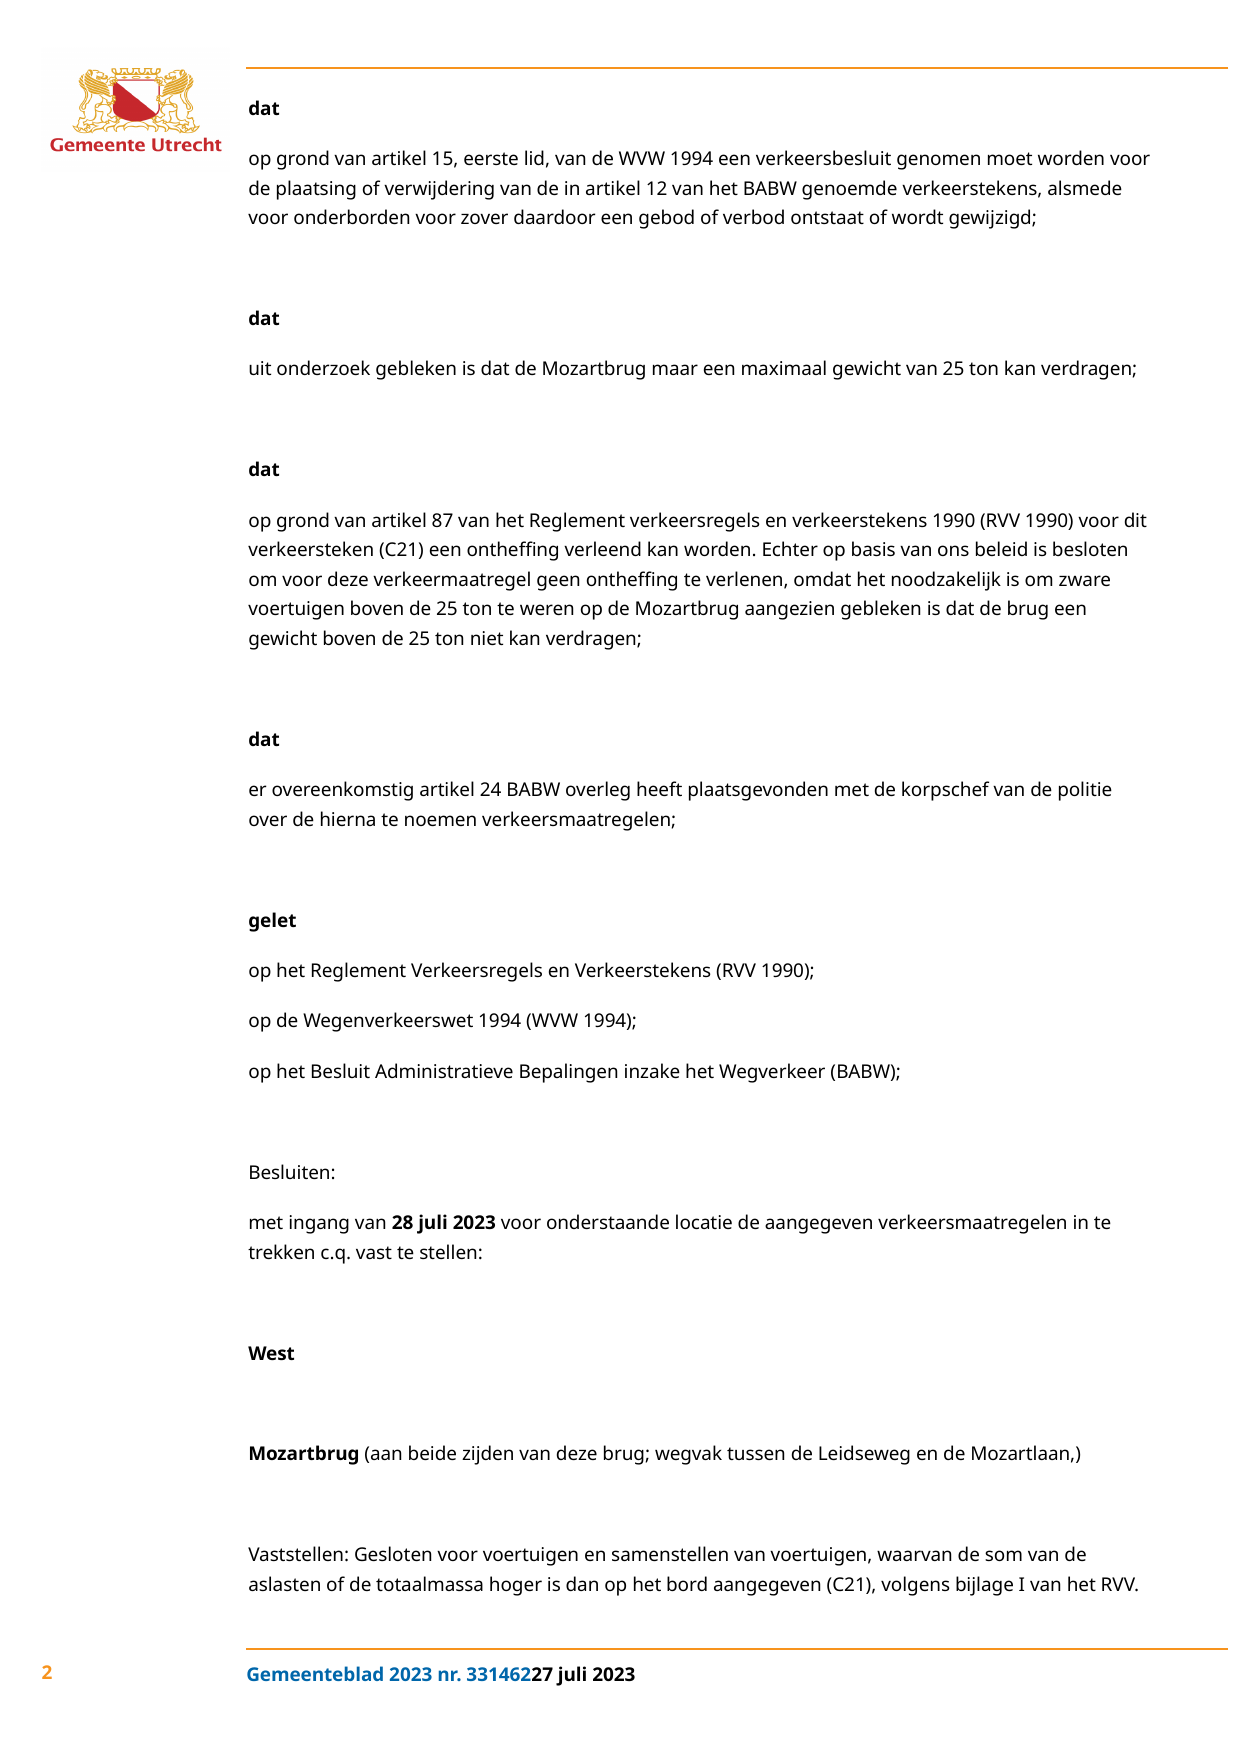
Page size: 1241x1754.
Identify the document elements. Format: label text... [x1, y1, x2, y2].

text op het Besluit Administratieve Bepalingen inzake het Wegverkeer (BABW); [248, 1058, 1152, 1084]
text er overeenkomstig artikel 24 BABW overleg heeft plaatsgevonden met de korpschef van de politie over de hierna te noemen verkeersmaatregelen; [248, 776, 1152, 832]
text dat [248, 95, 1152, 121]
text Besluiten: [248, 1159, 1152, 1185]
text met ingang van 28 juli 2023 voor onderstaande locatie de aangegeven verkeersmaatregelen in te trekken c.q. vast te stellen: [248, 1209, 1152, 1265]
text dat [248, 726, 1152, 752]
text op grond van artikel 15, eerste lid, van de WVW 1994 een verkeersbesluit genomen moet worden voor de plaatsing of verwijdering van de in artikel 12 van het BABW genoemde verkeerstekens, alsmede voor onderborden voor zover daardoor een gebod of verbod ontstaat of wordt gewijzigd; [248, 145, 1152, 230]
picture [41, 47, 231, 172]
text op het Reglement Verkeersregels en Verkeerstekens (RVV 1990); [248, 957, 1152, 983]
text uit onderzoek gebleken is dat de Mozartbrug maar een maximaal gewicht van 25 ton kan verdragen; [248, 356, 1152, 381]
text dat [248, 456, 1152, 482]
text Vaststellen: Gesloten voor voertuigen en samenstellen van voertuigen, waarvan de som van de aslasten of de totaalmassa hoger is dan op het bord aangegeven (C21), volgens bijlage I van het RVV. [248, 1541, 1152, 1597]
text Mozartbrug (aan beide zijden van deze brug; wegvak tussen de Leidseweg en de Mozartlaan,) [248, 1441, 1152, 1466]
text West [248, 1340, 1152, 1366]
text dat [248, 305, 1152, 331]
text gelet [248, 907, 1152, 933]
text op grond van artikel 87 van het Reglement verkeersregels en verkeerstekens 1990 (RVV 1990) voor dit verkeersteken (C21) een ontheffing verleend kan worden. Echter op basis van ons beleid is besloten om voor deze verkeermaatregel geen ontheffing te verlenen, omdat het noodzakelijk is om zware voertuigen boven de 25 ton te weren op de Mozartbrug aangezien gebleken is dat de brug een gewicht boven de 25 ton niet kan verdragen; [248, 507, 1152, 651]
text op de Wegenverkeerswet 1994 (WVW 1994); [248, 1008, 1152, 1033]
